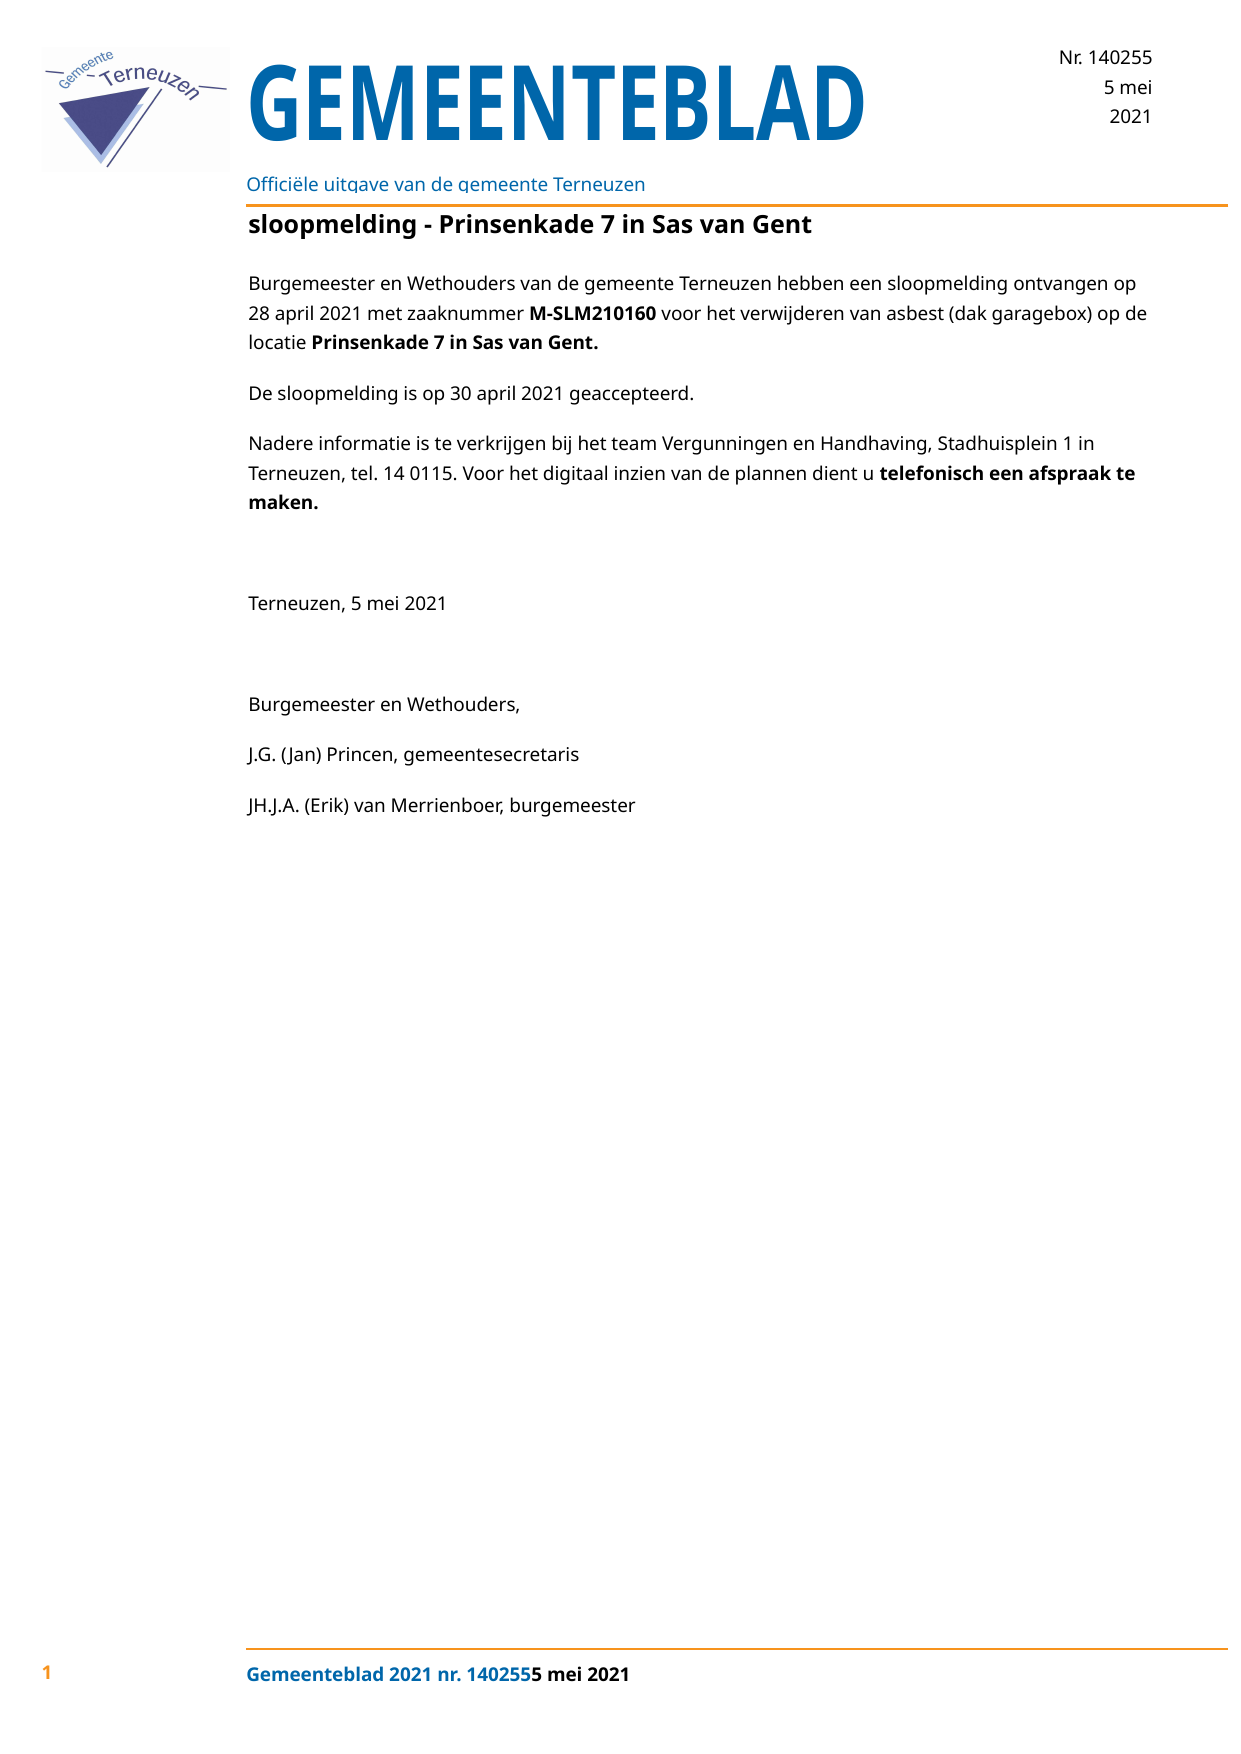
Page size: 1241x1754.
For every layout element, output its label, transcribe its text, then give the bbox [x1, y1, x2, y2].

text JH.J.A. (Erik) van Merrienboer, burgemeester [248, 792, 1152, 818]
text Terneuzen, 5 mei 2021 [248, 590, 1152, 616]
text Nadere informatie is te verkrijgen bij het team Vergunningen en Handhaving, Stadhuisplein 1 in Terneuzen, tel. 14 0115. Voor het digitaal inzien van de plannen dient u telefonisch een afspraak te maken. [248, 430, 1152, 515]
text sloopmelding - Prinsenkade 7 in Sas van Gent [248, 207, 1152, 241]
picture [41, 47, 231, 172]
text Burgemeester en Wethouders van de gemeente Terneuzen hebben een sloopmelding ontvangen op 28 april 2021 met zaaknummer M-SLM210160 voor het verwijderen van asbest (dak garagebox) op de locatie Prinsenkade 7 in Sas van Gent. [248, 270, 1152, 355]
text Burgemeester en Wethouders, [248, 691, 1152, 717]
text J.G. (Jan) Princen, gemeentesecretaris [248, 742, 1152, 767]
text De sloopmelding is op 30 april 2021 geaccepteerd. [248, 380, 1152, 406]
